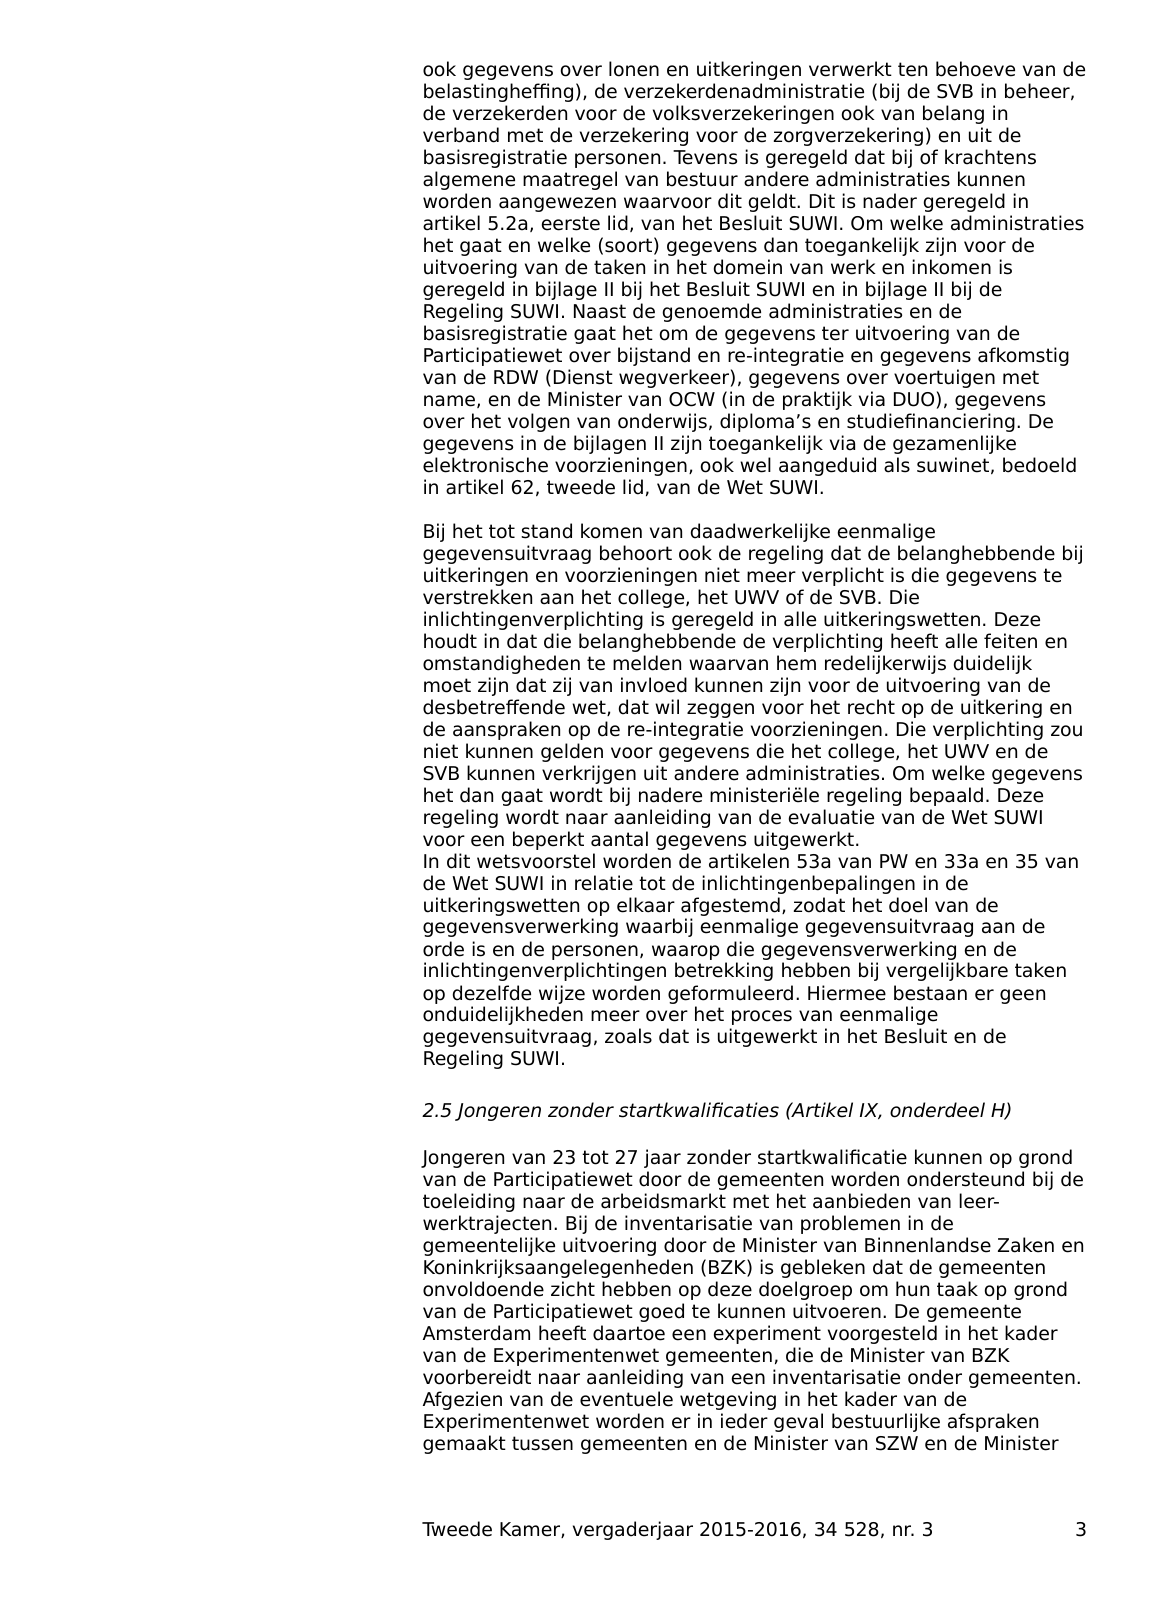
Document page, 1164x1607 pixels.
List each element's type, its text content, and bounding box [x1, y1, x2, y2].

text Bij het tot stand komen van daadwerkelijke eenmalige gegevensuitvraag behoort ook de regeling dat de belanghebbende bij uitkeringen en voorzieningen niet meer verplicht is die gegevens te verstrekken aan het college, het UWV of de SVB. Die inlichtingenverplichting is geregeld in alle uitkeringswetten. Deze houdt in dat die belanghebbende de verplichting heeft alle feiten en omstandigheden te melden waarvan hem redelijkerwijs duidelijk moet zijn dat zij van invloed kunnen zijn voor de uitvoering van de desbetreffende wet, dat wil zeggen voor het recht op de uitkering en de aanspraken op de re-integratie voorzieningen. Die verplichting zou niet kunnen gelden voor gegevens die het college, het UWV en de SVB kunnen verkrijgen uit andere administraties. Om welke gegevens het dan gaat wordt bij nadere ministeriële regeling bepaald. Deze regeling wordt naar aanleiding van de evaluatie van de Wet SUWI voor een beperkt aantal gegevens uitgewerkt. [422, 521, 1087, 851]
subtitle 2.5 Jongeren zonder startkwalificaties (Artikel IX, onderdeel H) [422, 1100, 1087, 1122]
text Jongeren van 23 tot 27 jaar zonder startkwalificatie kunnen op grond van de Participatiewet door de gemeenten worden ondersteund bij de toeleiding naar de arbeidsmarkt met het aanbieden van leer-werktrajecten. Bij de inventarisatie van problemen in de gemeentelijke uitvoering door de Minister van Binnenlandse Zaken en Koninkrijksaangelegenheden (BZK) is gebleken dat de gemeenten onvoldoende zicht hebben op deze doelgroep om hun taak op grond van de Participatiewet goed te kunnen uitvoeren. De gemeente Amsterdam heeft daartoe een experiment voorgesteld in het kader van de Experimentenwet gemeenten, die de Minister van BZK voorbereidt naar aanleiding van een inventarisatie onder gemeenten. Afgezien van de eventuele wetgeving in het kader van de Experimentenwet worden er in ieder geval bestuurlijke afspraken gemaakt tussen gemeenten en de Minister van SZW en de Minister [422, 1147, 1087, 1455]
text In dit wetsvoorstel worden de artikelen 53a van PW en 33a en 35 van de Wet SUWI in relatie tot de inlichtingenbepalingen in de uitkeringswetten op elkaar afgestemd, zodat het doel van de gegevensverwerking waarbij eenmalige gegevensuitvraag aan de orde is en de personen, waarop die gegevensverwerking en de inlichtingenverplichtingen betrekking hebben bij vergelijkbare taken op dezelfde wijze worden geformuleerd. Hiermee bestaan er geen onduidelijkheden meer over het proces van eenmalige gegevensuitvraag, zoals dat is uitgewerkt in het Besluit en de Regeling SUWI. [422, 851, 1087, 1070]
text ook gegevens over lonen en uitkeringen verwerkt ten behoeve van de belastingheffing), de verzekerdenadministratie (bij de SVB in beheer, de verzekerden voor de volksverzekeringen ook van belang in verband met de verzekering voor de zorgverzekering) en uit de basisregistratie personen. Tevens is geregeld dat bij of krachtens algemene maatregel van bestuur andere administraties kunnen worden aangewezen waarvoor dit geldt. Dit is nader geregeld in artikel 5.2a, eerste lid, van het Besluit SUWI. Om welke administraties het gaat en welke (soort) gegevens dan toegankelijk zijn voor de uitvoering van de taken in het domein van werk en inkomen is geregeld in bijlage II bij het Besluit SUWI en in bijlage II bij de Regeling SUWI. Naast de genoemde administraties en de basisregistratie gaat het om de gegevens ter uitvoering van de Participatiewet over bijstand en re-integratie en gegevens afkomstig van de RDW (Dienst wegverkeer), gegevens over voertuigen met name, en de Minister van OCW (in de praktijk via DUO), gegevens over het volgen van onderwijs, diploma’s en studiefinanciering. De gegevens in de bijlagen II zijn toegankelijk via de gezamenlijke elektronische voorzieningen, ook wel aangeduid als suwinet, bedoeld in artikel 62, tweede lid, van de Wet SUWI. [422, 59, 1087, 499]
